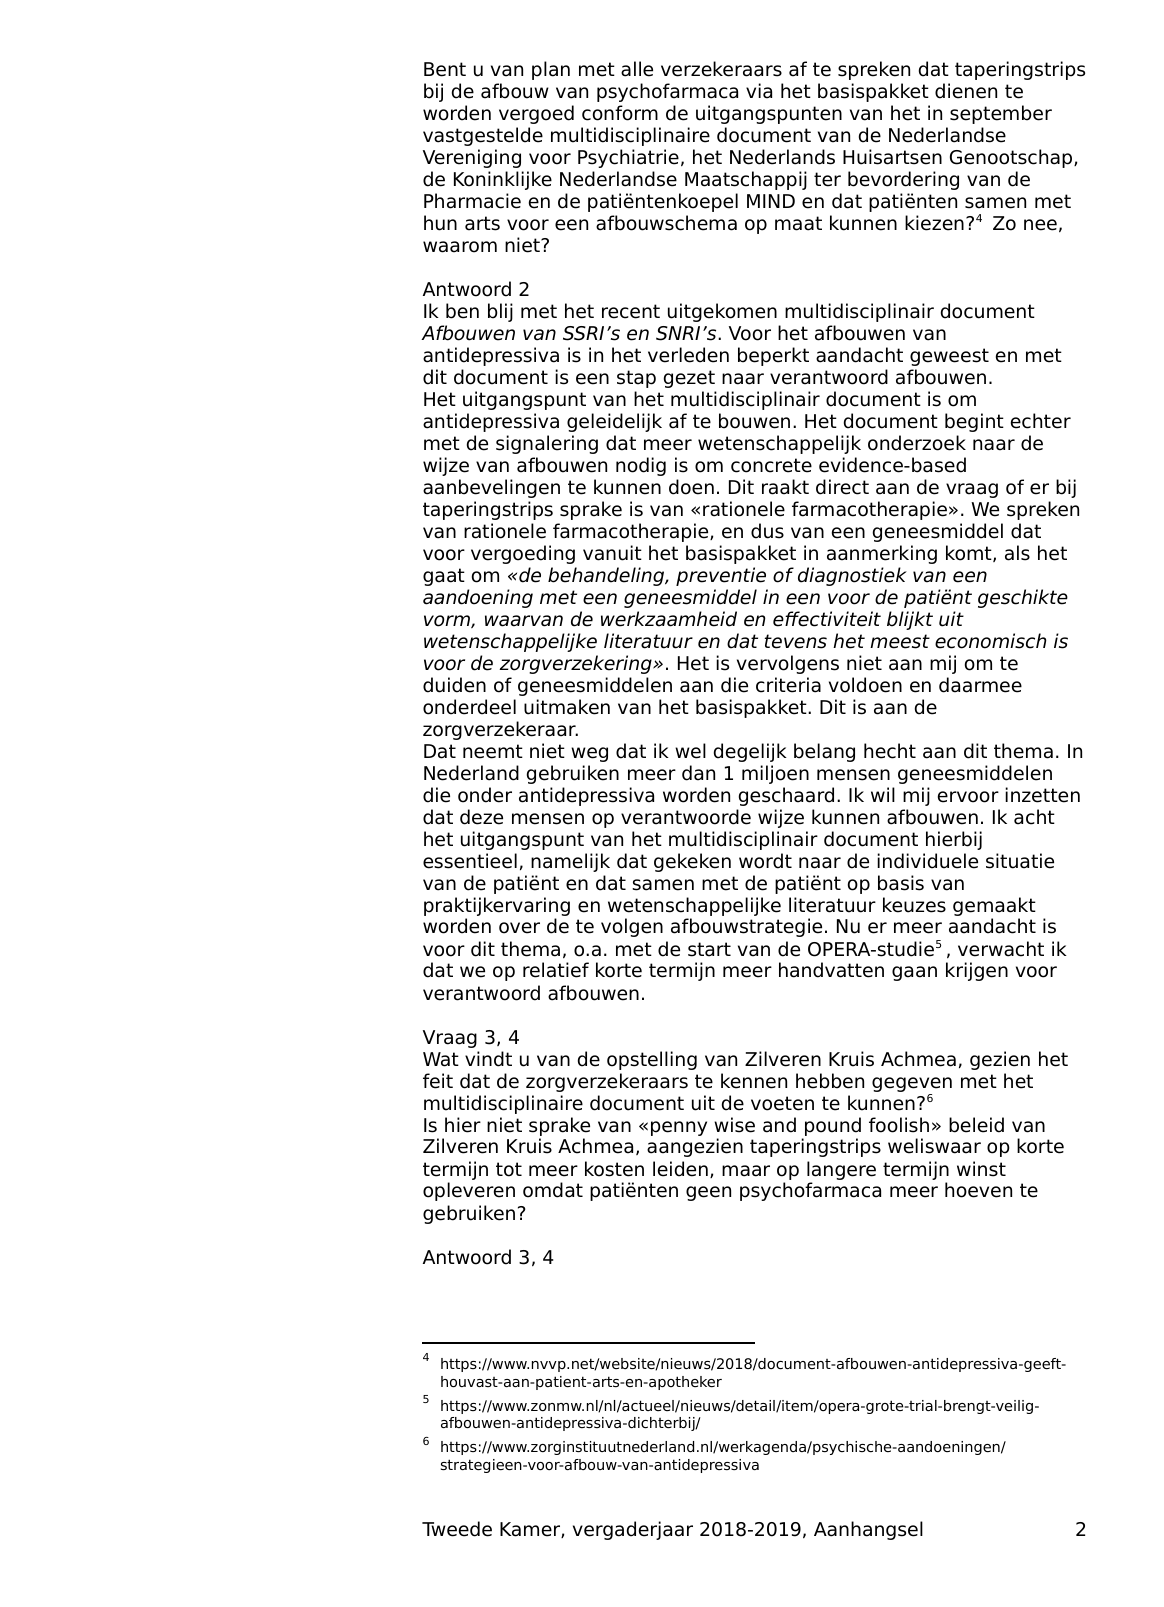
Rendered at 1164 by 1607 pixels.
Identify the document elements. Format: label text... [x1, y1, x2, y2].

text Is hier niet sprake van «penny wise and pound foolish» beleid van Zilveren Kruis Achmea, aangezien taperingstrips weliswaar op korte termijn tot meer kosten leiden, maar op langere termijn winst opleveren omdat patiënten geen psychofarmaca meer hoeven te gebruiken? [422, 1114, 1087, 1224]
text https://www.zonmw.nl/nl/actueel/nieuws/detail/item/opera-grote-trial-brengt-veilig-afbouwen-antidepressiva-dichterbij/ [422, 1393, 1087, 1432]
text Dat neemt niet weg dat ik wel degelijk belang hecht aan dit thema. In Nederland gebruiken meer dan 1 miljoen mensen geneesmiddelen die onder antidepressiva worden geschaard. Ik wil mij ervoor inzetten dat deze mensen op verantwoorde wijze kunnen afbouwen. Ik acht het uitgangspunt van het multidisciplinair document hierbij essentieel, namelijk dat gekeken wordt naar de individuele situatie van de patiënt en dat samen met de patiënt op basis van praktijkervaring en wetenschappelijke literatuur keuzes gemaakt worden over de te volgen afbouwstrategie. Nu er meer aandacht is voor dit thema, o.a. met de start van de OPERA-studie, verwacht ik dat we op relatief korte termijn meer handvatten gaan krijgen voor verantwoord afbouwen. [422, 741, 1087, 1004]
text Vraag 3, 4 [422, 1027, 1087, 1048]
text Wat vindt u van de opstelling van Zilveren Kruis Achmea, gezien het feit dat de zorgverzekeraars te kennen hebben gegeven met het multidisciplinaire document uit de voeten te kunnen? [422, 1048, 1087, 1114]
text Antwoord 3, 4 [422, 1247, 1087, 1268]
text Het uitgangspunt van het multidisciplinair document is om antidepressiva geleidelijk af te bouwen. Het document begint echter met de signalering dat meer wetenschappelijk onderzoek naar de wijze van afbouwen nodig is om concrete evidence-based aanbevelingen te kunnen doen. Dit raakt direct aan de vraag of er bij taperingstrips sprake is van «rationele farmacotherapie». We spreken van rationele farmacotherapie, en dus van een geneesmiddel dat voor vergoeding vanuit het basispakket in aanmerking komt, als het gaat om «de behandeling, preventie of diagnostiek van een aandoening met een geneesmiddel in een voor de patiënt geschikte vorm, waarvan de werkzaamheid en effectiviteit blijkt uit wetenschappelijke literatuur en dat tevens het meest economisch is voor de zorgverzekering». Het is vervolgens niet aan mij om te duiden of geneesmiddelen aan die criteria voldoen en daarmee onderdeel uitmaken van het basispakket. Dit is aan de zorgverzekeraar. [422, 389, 1087, 741]
text https://www.nvvp.net/website/nieuws/2018/document-afbouwen-antidepressiva-geeft-houvast-aan-patient-arts-en-apotheker [422, 1352, 1087, 1391]
text https://www.zorginstituutnederland.nl/werkagenda/psychische-aandoeningen/strategieen-voor-afbouw-van-antidepressiva [422, 1435, 1087, 1474]
text Bent u van plan met alle verzekeraars af te spreken dat taperingstrips bij de afbouw van psychofarmaca via het basispakket dienen te worden vergoed conform de uitgangspunten van het in september vastgestelde multidisciplinaire document van de Nederlandse Vereniging voor Psychiatrie, het Nederlands Huisartsen Genootschap, de Koninklijke Nederlandse Maatschappij ter bevordering van de Pharmacie en de patiëntenkoepel MIND en dat patiënten samen met hun arts voor een afbouwschema op maat kunnen kiezen? Zo nee, waarom niet? [422, 59, 1087, 257]
text Antwoord 2 [422, 279, 1087, 301]
text Ik ben blij met het recent uitgekomen multidisciplinair document Afbouwen van SSRI’s en SNRI’s. Voor het afbouwen van antidepressiva is in het verleden beperkt aandacht geweest en met dit document is een stap gezet naar verantwoord afbouwen. [422, 301, 1087, 389]
